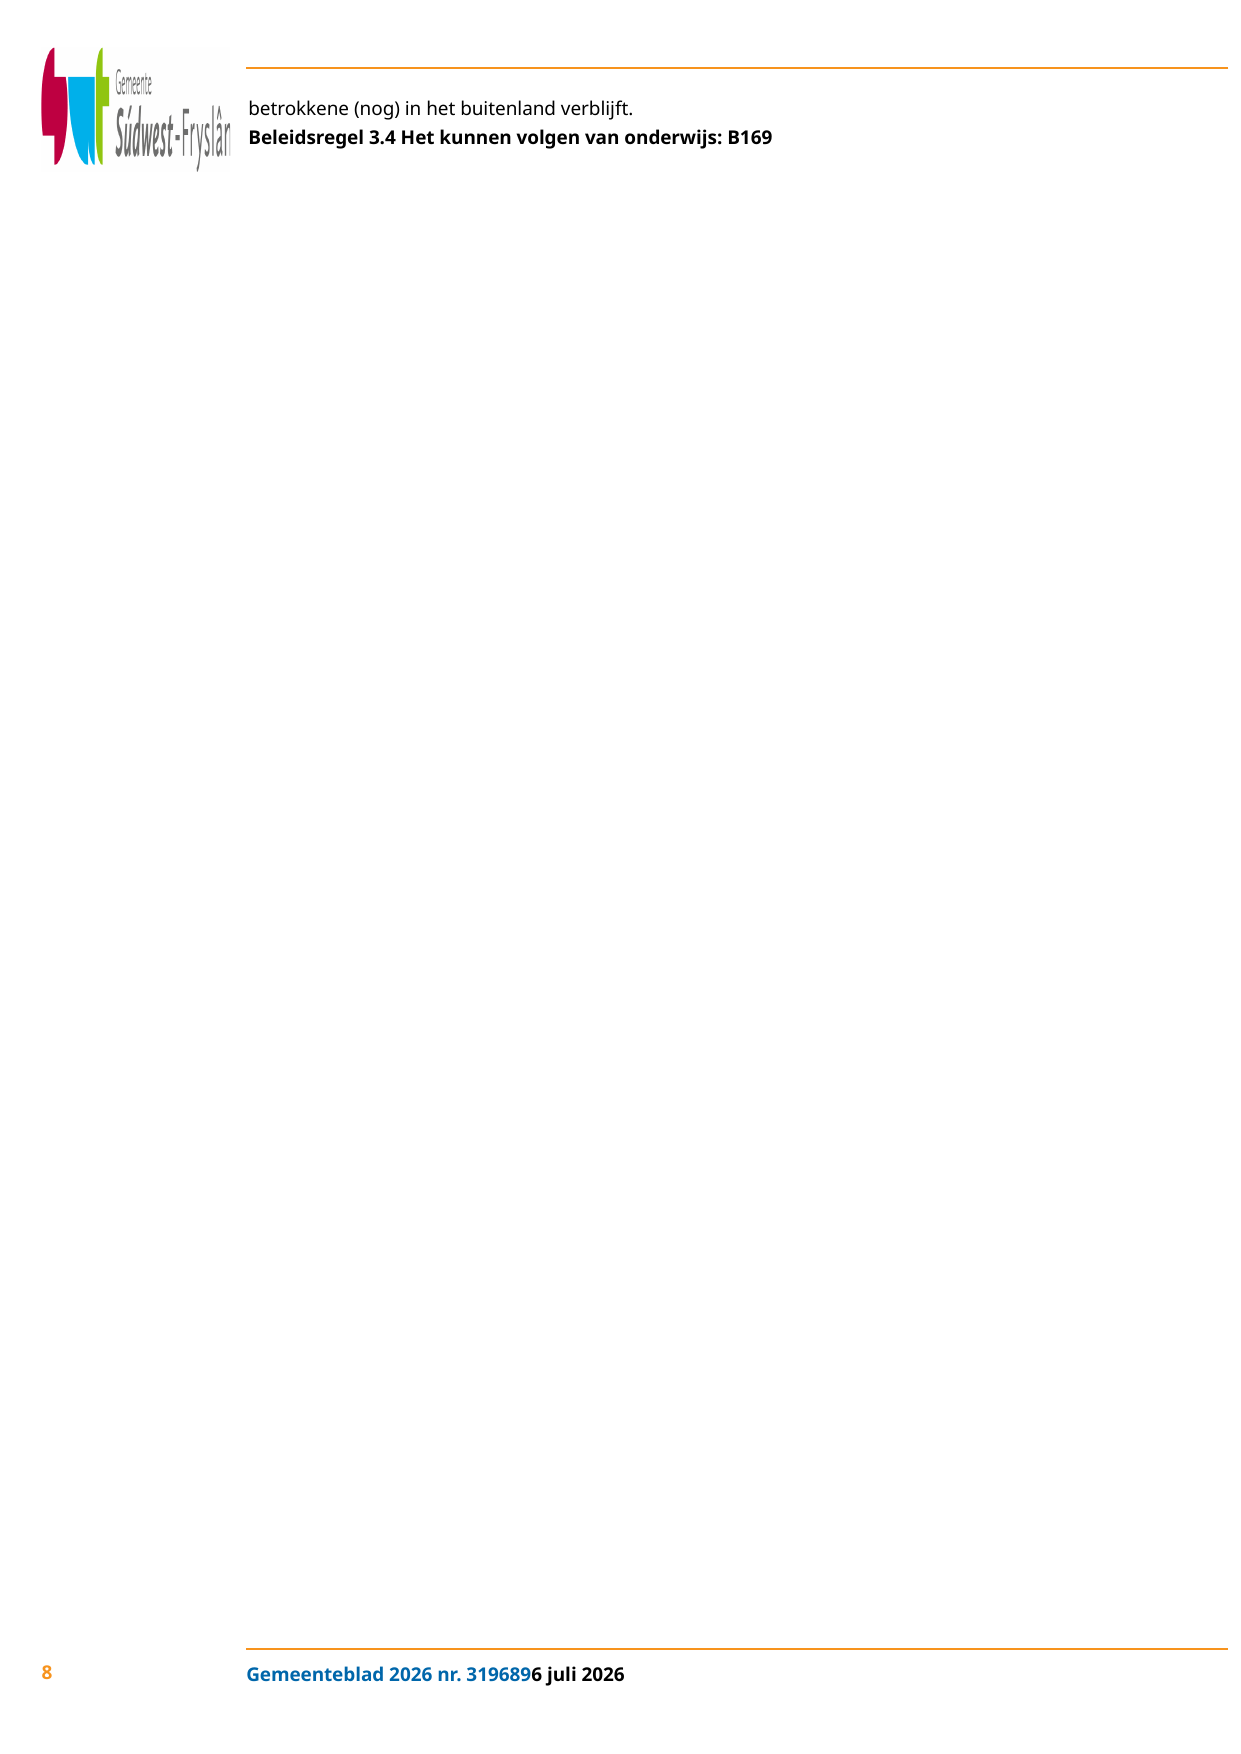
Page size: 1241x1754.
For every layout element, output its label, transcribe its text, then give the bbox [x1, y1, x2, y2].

table_header Beleidsregel 3.4 Het kunnen volgen van onderwijs: B169 [248, 124, 1152, 149]
picture [41, 47, 231, 172]
table_cell betrokkene (nog) in het buitenland verblijft. [248, 95, 1152, 121]
